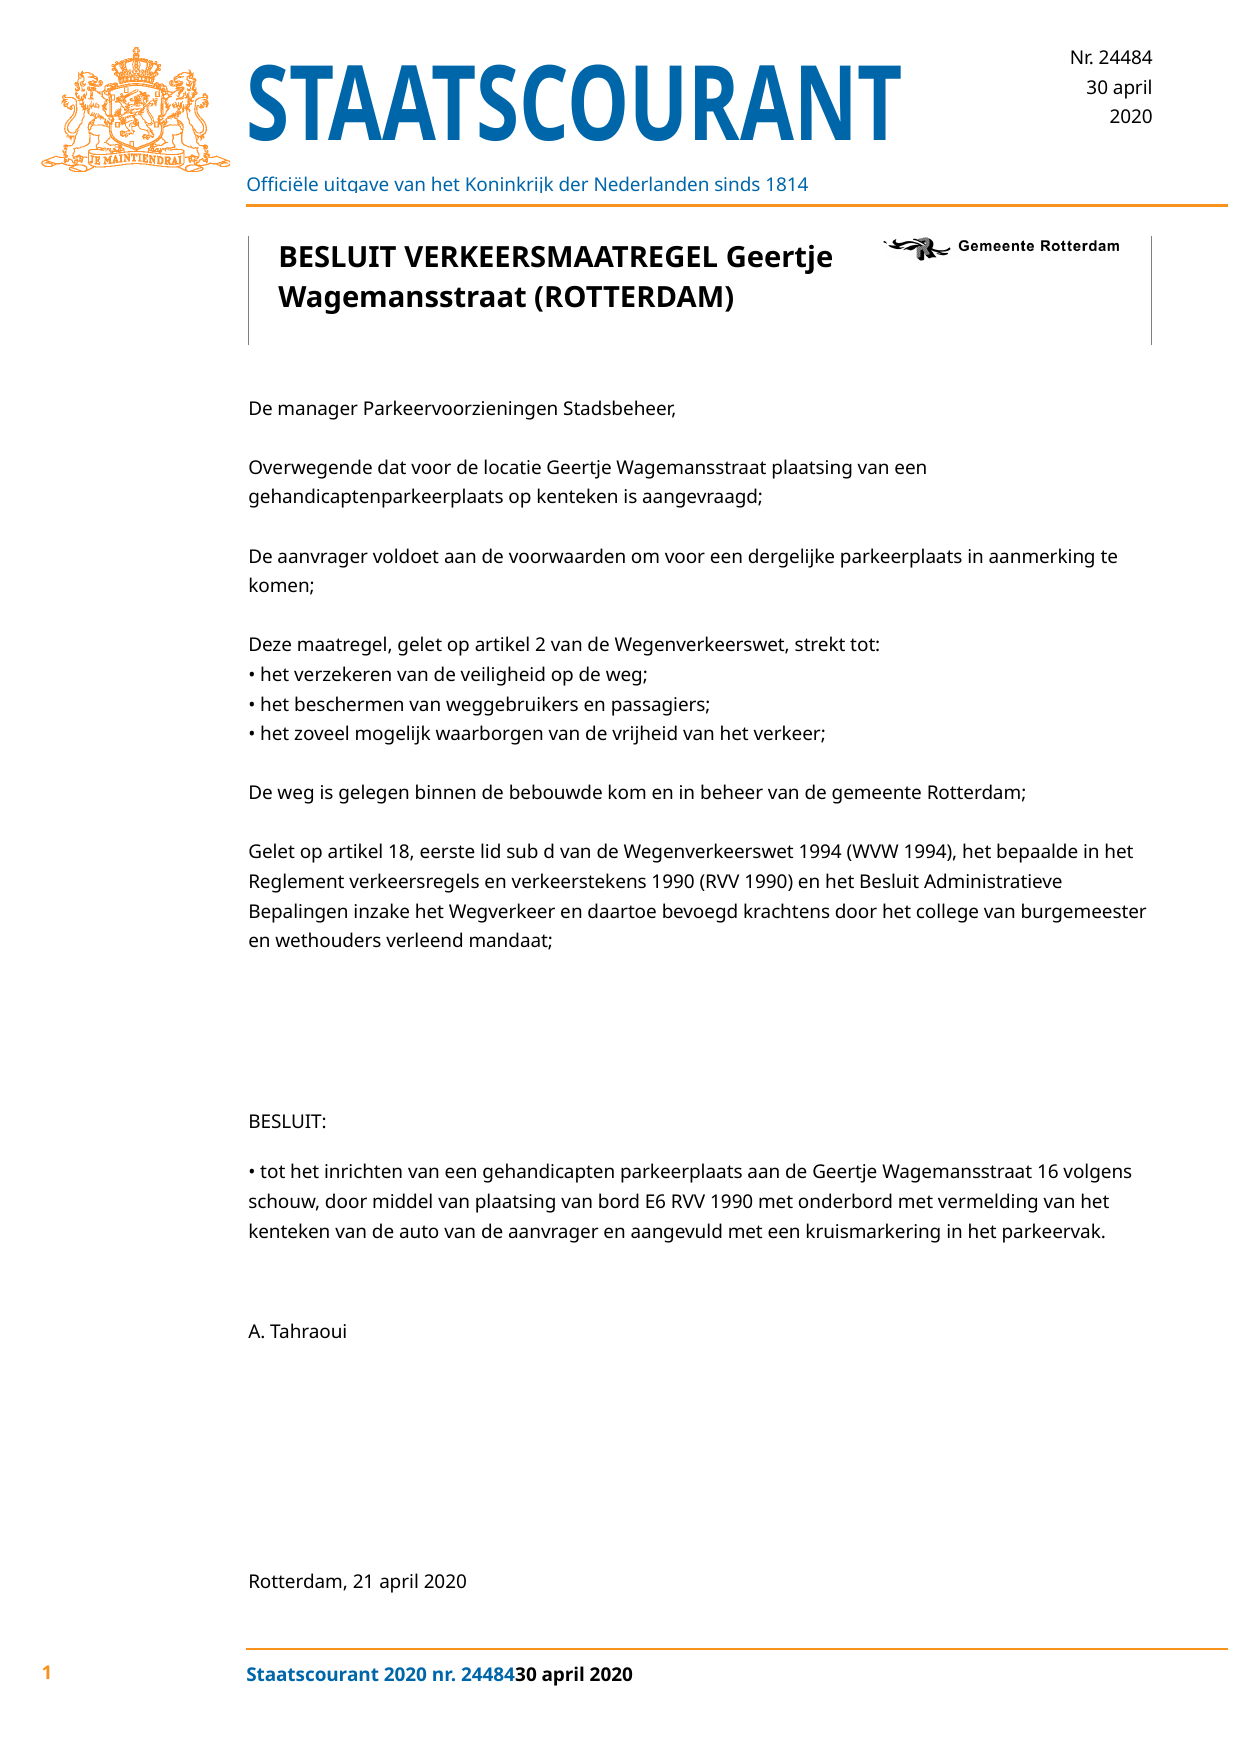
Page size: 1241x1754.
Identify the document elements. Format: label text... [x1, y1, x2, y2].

table_header BESLUIT VERKEERSMAATREGEL Geertje Wagemansstraat (ROTTERDAM) [249, 236, 850, 345]
text De weg is gelegen binnen de bebouwde kom en in beheer van de gemeente Rotterdam; [248, 779, 1152, 805]
text BESLUIT: [248, 1108, 1152, 1134]
text Overwegende dat voor de locatie Geertje Wagemansstraat plaatsing van een gehandicaptenparkeerplaats op kenteken is aangevraagd; [248, 454, 1152, 509]
text Gelet op artikel 18, eerste lid sub d van de Wegenverkeerswet 1994 (WVW 1994), het bepaalde in het Reglement verkeersregels en verkeerstekens 1990 (RVV 1990) en het Besluit Administratieve Bepalingen inzake het Wegverkeer en daartoe bevoegd krachtens door het college van burgemeester en wethouders verleend mandaat; [248, 839, 1152, 953]
text De manager Parkeervoorzieningen Stadsbeheer, [248, 395, 1152, 421]
text Deze maatregel, gelet op artikel 2 van de Wegenverkeerswet, strekt tot: [248, 632, 1152, 657]
text • het zoveel mogelijk waarborgen van de vrijheid van het verkeer; [248, 720, 1152, 746]
table_header [850, 236, 1151, 345]
picture [882, 236, 1119, 261]
text A. Tahraoui [248, 1319, 1152, 1344]
text De aanvrager voldoet aan de voorwaarden om voor een dergelijke parkeerplaats in aanmerking te komen; [248, 543, 1152, 598]
picture [41, 47, 231, 172]
text • tot het inrichten van een gehandicapten parkeerplaats aan de Geertje Wagemansstraat 16 volgens schouw, door middel van plaatsing van bord E6 RVV 1990 met onderbord met vermelding van het kenteken van de auto van de aanvrager en aangevuld met een kruismarkering in het parkeervak. [248, 1159, 1152, 1244]
text • het beschermen van weggebruikers en passagiers; [248, 691, 1152, 717]
text • het verzekeren van de veiligheid op de weg; [248, 661, 1152, 687]
text Rotterdam, 21 april 2020 [248, 1568, 1152, 1594]
